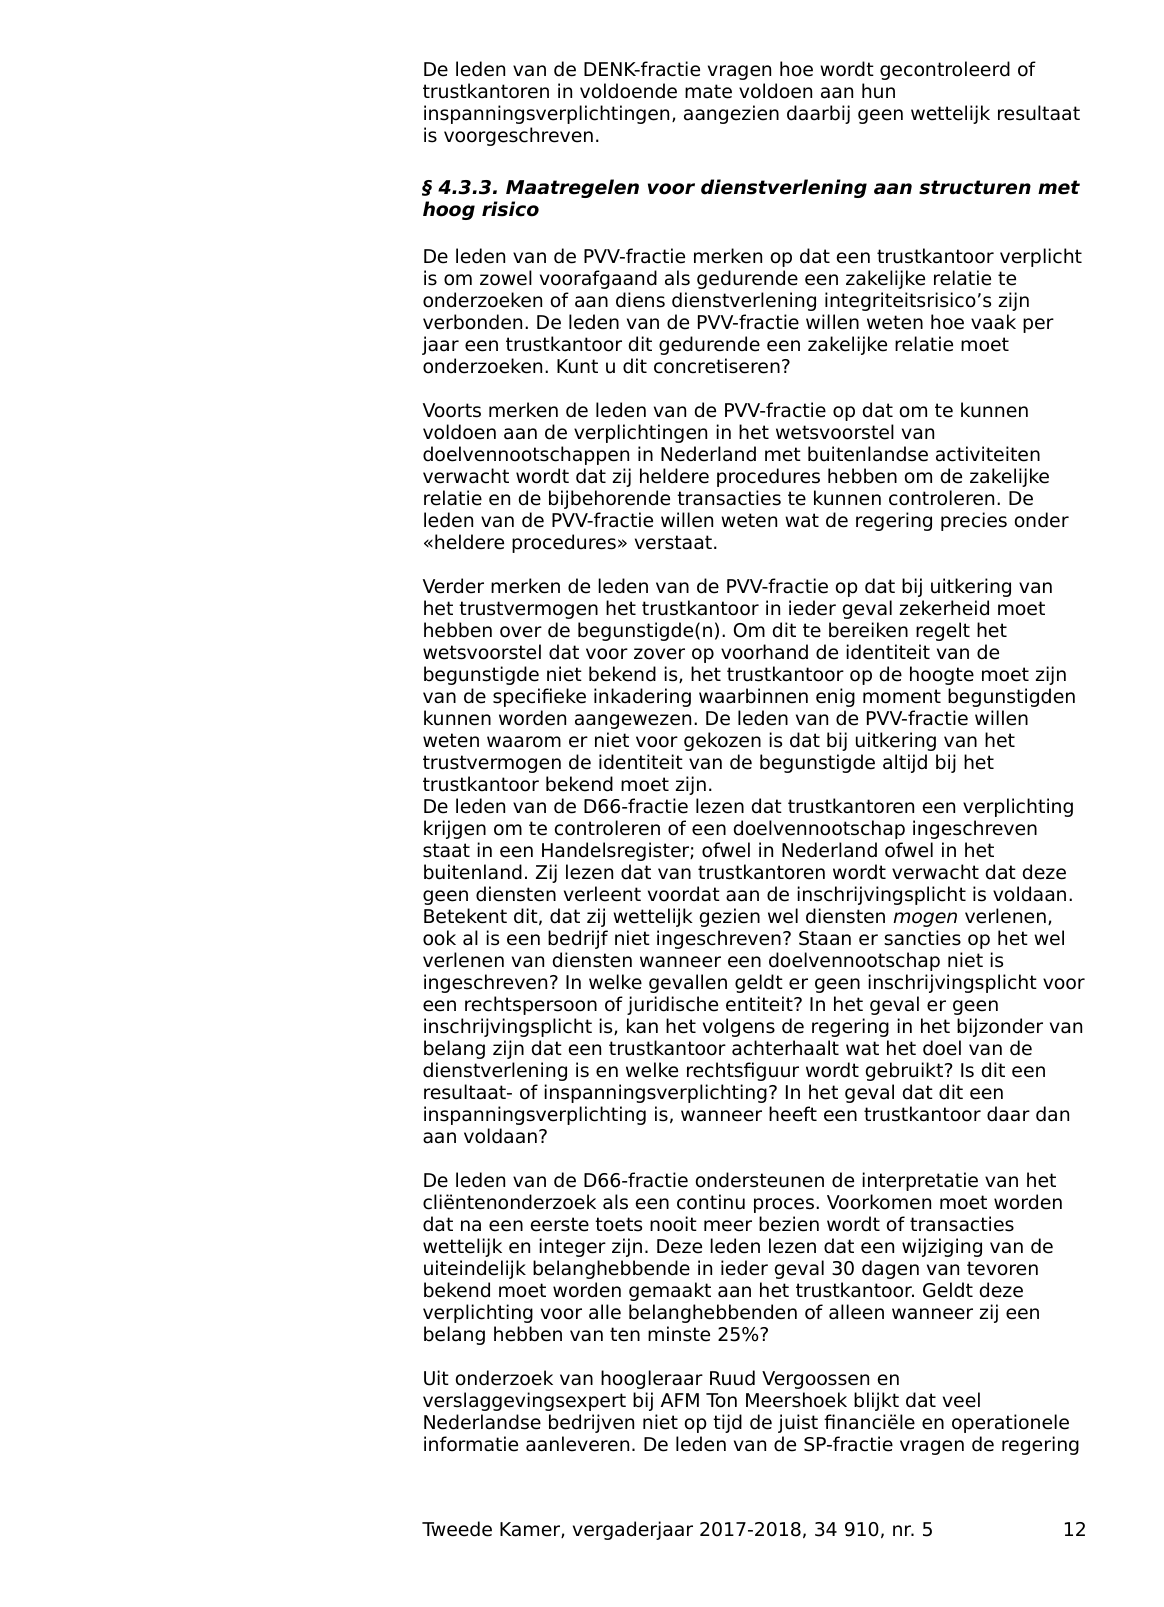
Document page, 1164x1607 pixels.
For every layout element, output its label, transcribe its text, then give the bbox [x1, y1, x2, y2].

text Voorts merken de leden van de PVV-fractie op dat om te kunnen voldoen aan de verplichtingen in het wetsvoorstel van doelvennootschappen in Nederland met buitenlandse activiteiten verwacht wordt dat zij heldere procedures hebben om de zakelijke relatie en de bijbehorende transacties te kunnen controleren. De leden van de PVV-fractie willen weten wat de regering precies onder «heldere procedures» verstaat. [422, 400, 1087, 554]
text De leden van de DENK-fractie vragen hoe wordt gecontroleerd of trustkantoren in voldoende mate voldoen aan hun inspanningsverplichtingen, aangezien daarbij geen wettelijk resultaat is voorgeschreven. [422, 59, 1087, 147]
text Uit onderzoek van hoogleraar Ruud Vergoossen en verslaggevingsexpert bij AFM Ton Meershoek blijkt dat veel Nederlandse bedrijven niet op tijd de juist financiële en operationele informatie aanleveren. De leden van de SP-fractie vragen de regering [422, 1368, 1087, 1456]
subtitle § 4.3.3. Maatregelen voor dienstverlening aan structuren met hoog risico [422, 177, 1087, 221]
text Verder merken de leden van de PVV-fractie op dat bij uitkering van het trustvermogen het trustkantoor in ieder geval zekerheid moet hebben over de begunstigde(n). Om dit te bereiken regelt het wetsvoorstel dat voor zover op voorhand de identiteit van de begunstigde niet bekend is, het trustkantoor op de hoogte moet zijn van de specifieke inkadering waarbinnen enig moment begunstigden kunnen worden aangewezen. De leden van de PVV-fractie willen weten waarom er niet voor gekozen is dat bij uitkering van het trustvermogen de identiteit van de begunstigde altijd bij het trustkantoor bekend moet zijn. [422, 576, 1087, 796]
text De leden van de PVV-fractie merken op dat een trustkantoor verplicht is om zowel voorafgaand als gedurende een zakelijke relatie te onderzoeken of aan diens dienstverlening integriteitsrisico’s zijn verbonden. De leden van de PVV-fractie willen weten hoe vaak per jaar een trustkantoor dit gedurende een zakelijke relatie moet onderzoeken. Kunt u dit concretiseren? [422, 246, 1087, 378]
text De leden van de D66-fractie ondersteunen de interpretatie van het cliëntenonderzoek als een continu proces. Voorkomen moet worden dat na een eerste toets nooit meer bezien wordt of transacties wettelijk en integer zijn. Deze leden lezen dat een wijziging van de uiteindelijk belanghebbende in ieder geval 30 dagen van tevoren bekend moet worden gemaakt aan het trustkantoor. Geldt deze verplichting voor alle belanghebbenden of alleen wanneer zij een belang hebben van ten minste 25%? [422, 1170, 1087, 1346]
text De leden van de D66-fractie lezen dat trustkantoren een verplichting krijgen om te controleren of een doelvennootschap ingeschreven staat in een Handelsregister; ofwel in Nederland ofwel in het buitenland. Zij lezen dat van trustkantoren wordt verwacht dat deze geen diensten verleent voordat aan de inschrijvingsplicht is voldaan. Betekent dit, dat zij wettelijk gezien wel diensten mogen verlenen, ook al is een bedrijf niet ingeschreven? Staan er sancties op het wel verlenen van diensten wanneer een doelvennootschap niet is ingeschreven? In welke gevallen geldt er geen inschrijvingsplicht voor een rechtspersoon of juridische entiteit? In het geval er geen inschrijvingsplicht is, kan het volgens de regering in het bijzonder van belang zijn dat een trustkantoor achterhaalt wat het doel van de dienstverlening is en welke rechtsfiguur wordt gebruikt? Is dit een resultaat- of inspanningsverplichting? In het geval dat dit een inspanningsverplichting is, wanneer heeft een trustkantoor daar dan aan voldaan? [422, 796, 1087, 1147]
